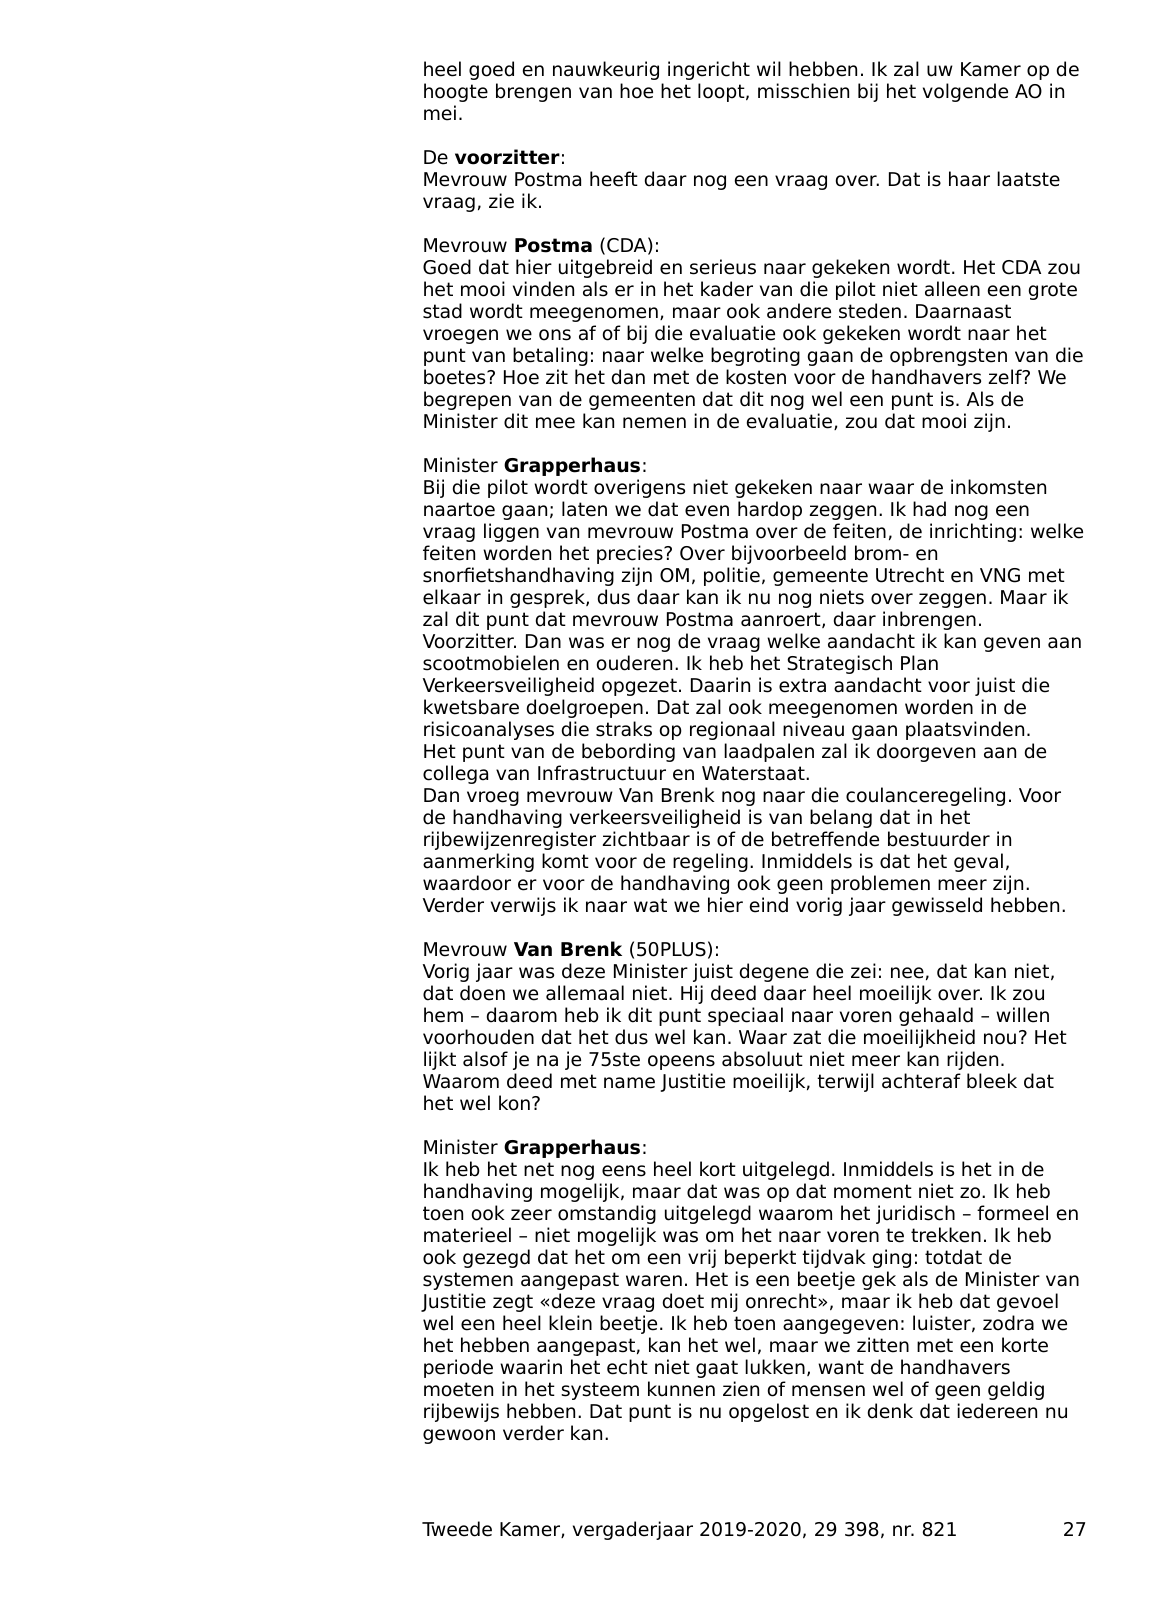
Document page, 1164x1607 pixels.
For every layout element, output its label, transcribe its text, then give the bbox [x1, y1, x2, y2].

text Het punt van de bebording van laadpalen zal ik doorgeven aan de collega van Infrastructuur en Waterstaat. [422, 741, 1087, 785]
text Dan vroeg mevrouw Van Brenk nog naar die coulanceregeling. Voor de handhaving verkeersveiligheid is van belang dat in het rijbewijzenregister zichtbaar is of de betreffende bestuurder in aanmerking komt voor de regeling. Inmiddels is dat het geval, waardoor er voor de handhaving ook geen problemen meer zijn. Verder verwijs ik naar wat we hier eind vorig jaar gewisseld hebben. [422, 785, 1087, 917]
text Ik heb het net nog eens heel kort uitgelegd. Inmiddels is het in de handhaving mogelijk, maar dat was op dat moment niet zo. Ik heb toen ook zeer omstandig uitgelegd waarom het juridisch – formeel en materieel – niet mogelijk was om het naar voren te trekken. Ik heb ook gezegd dat het om een vrij beperkt tijdvak ging: totdat de systemen aangepast waren. Het is een beetje gek als de Minister van Justitie zegt «deze vraag doet mij onrecht», maar ik heb dat gevoel wel een heel klein beetje. Ik heb toen aangegeven: luister, zodra we het hebben aangepast, kan het wel, maar we zitten met een korte periode waarin het echt niet gaat lukken, want de handhavers moeten in het systeem kunnen zien of mensen wel of geen geldig rijbewijs hebben. Dat punt is nu opgelost en ik denk dat iedereen nu gewoon verder kan. [422, 1159, 1087, 1445]
text Mevrouw Postma heeft daar nog een vraag over. Dat is haar laatste vraag, zie ik. [422, 169, 1087, 213]
text Minister Grapperhaus: [422, 455, 1087, 477]
text Minister Grapperhaus: [422, 1137, 1087, 1159]
text Vorig jaar was deze Minister juist degene die zei: nee, dat kan niet, dat doen we allemaal niet. Hij deed daar heel moeilijk over. Ik zou hem – daarom heb ik dit punt speciaal naar voren gehaald – willen voorhouden dat het dus wel kan. Waar zat die moeilijkheid nou? Het lijkt alsof je na je 75ste opeens absoluut niet meer kan rijden. Waarom deed met name Justitie moeilijk, terwijl achteraf bleek dat het wel kon? [422, 961, 1087, 1115]
text heel goed en nauwkeurig ingericht wil hebben. Ik zal uw Kamer op de hoogte brengen van hoe het loopt, misschien bij het volgende AO in mei. [422, 59, 1087, 125]
text Mevrouw Postma (CDA): [422, 235, 1087, 257]
text Bij die pilot wordt overigens niet gekeken naar waar de inkomsten naartoe gaan; laten we dat even hardop zeggen. Ik had nog een vraag liggen van mevrouw Postma over de feiten, de inrichting: welke feiten worden het precies? Over bijvoorbeeld brom- en snorfietshandhaving zijn OM, politie, gemeente Utrecht en VNG met elkaar in gesprek, dus daar kan ik nu nog niets over zeggen. Maar ik zal dit punt dat mevrouw Postma aanroert, daar inbrengen. [422, 477, 1087, 631]
text De voorzitter: [422, 147, 1087, 169]
text Goed dat hier uitgebreid en serieus naar gekeken wordt. Het CDA zou het mooi vinden als er in het kader van die pilot niet alleen een grote stad wordt meegenomen, maar ook andere steden. Daarnaast vroegen we ons af of bij die evaluatie ook gekeken wordt naar het punt van betaling: naar welke begroting gaan de opbrengsten van die boetes? Hoe zit het dan met de kosten voor de handhavers zelf? We begrepen van de gemeenten dat dit nog wel een punt is. Als de Minister dit mee kan nemen in de evaluatie, zou dat mooi zijn. [422, 257, 1087, 433]
text Mevrouw Van Brenk (50PLUS): [422, 939, 1087, 961]
text Voorzitter. Dan was er nog de vraag welke aandacht ik kan geven aan scootmobielen en ouderen. Ik heb het Strategisch Plan Verkeersveiligheid opgezet. Daarin is extra aandacht voor juist die kwetsbare doelgroepen. Dat zal ook meegenomen worden in de risicoanalyses die straks op regionaal niveau gaan plaatsvinden. [422, 631, 1087, 741]
